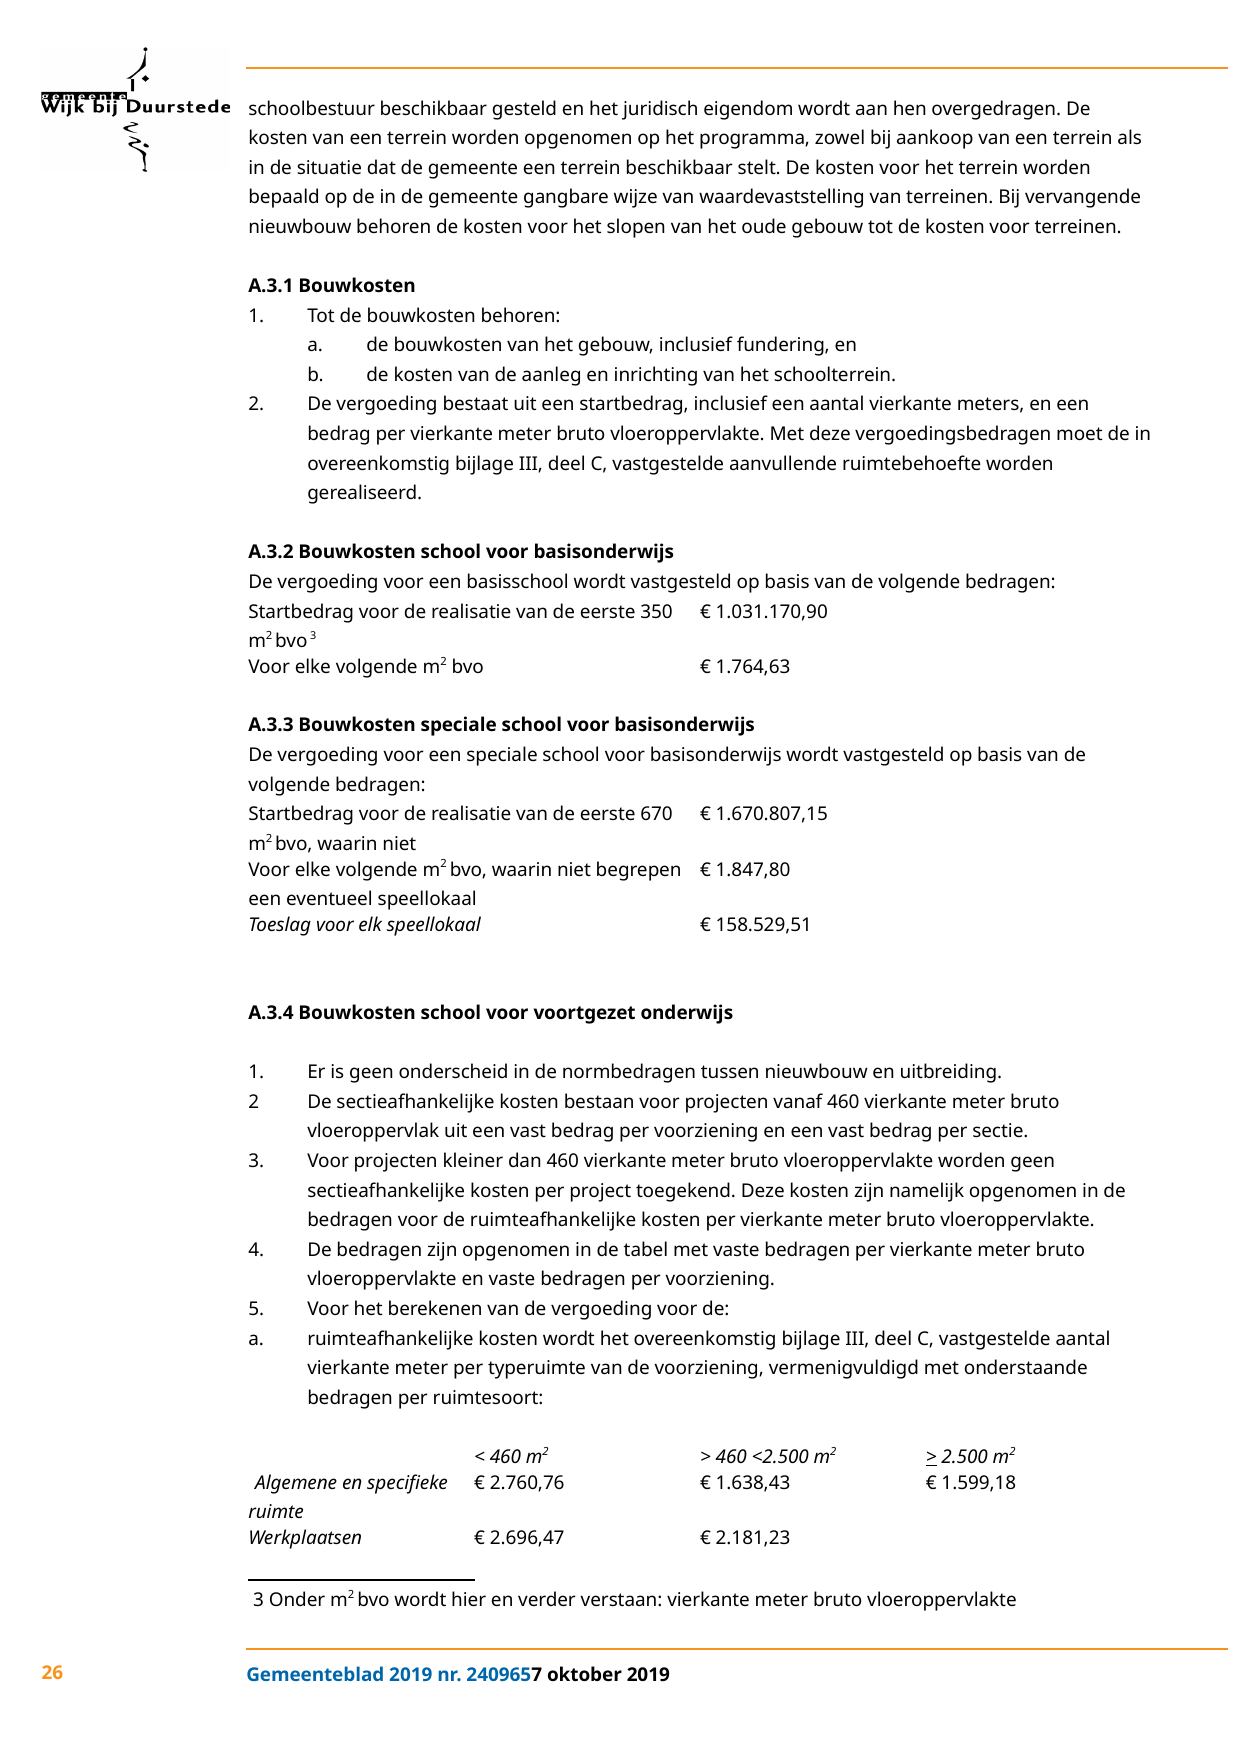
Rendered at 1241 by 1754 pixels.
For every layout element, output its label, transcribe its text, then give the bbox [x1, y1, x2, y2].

table_cell € 1.764,63 [700, 653, 1152, 679]
text De vergoeding voor een basisschool wordt vastgesteld op basis van de volgende bedragen: [248, 568, 1152, 594]
text A.3.1 Bouwkosten [248, 272, 1152, 298]
list Tot de bouwkosten behoren: [248, 302, 1152, 328]
table_header > 460 <2.500 m2 [700, 1443, 926, 1469]
table_header > 2.500 m2 [926, 1443, 1152, 1469]
table_cell Werkplaatsen [248, 1524, 474, 1550]
table_header [248, 1443, 474, 1469]
list de kosten van de aanleg en inrichting van het schoolterrein. [307, 361, 1152, 387]
text De vergoeding voor een speciale school voor basisonderwijs wordt vastgesteld op basis van de volgende bedragen: [248, 741, 1152, 797]
table_cell € 2.696,47 [474, 1524, 700, 1550]
table_header Startbedrag voor de realisatie van de eerste 670 m2 bvo, waarin niet [248, 801, 700, 856]
table_cell Voor elke volgende m2 bvo [248, 653, 700, 679]
table_cell € 1.599,18 [926, 1469, 1152, 1524]
text schoolbestuur beschikbaar gesteld en het juridisch eigendom wordt aan hen overgedragen. De kosten van een terrein worden opgenomen op het programma, zowel bij aankoop van een terrein als in de situatie dat de gemeente een terrein beschikbaar stelt. De kosten voor het terrein worden bepaald op de in de gemeente gangbare wijze van waardevaststelling van terreinen. Bij vervangende nieuwbouw behoren de kosten voor het slopen van het oude gebouw tot de kosten voor terreinen. [248, 95, 1152, 239]
text A.3.3 Bouwkosten speciale school voor basisonderwijs [248, 712, 1152, 737]
table_cell € 158.529,51 [700, 911, 1152, 937]
list Er is geen onderscheid in de normbedragen tussen nieuwbouw en uitbreiding. [248, 1058, 1152, 1084]
list De vergoeding bestaat uit een startbedrag, inclusief een aantal vierkante meters, en een bedrag per vierkante meter bruto vloeroppervlakte. Met deze vergoedingsbedragen moet de in overeenkomstig bijlage III, deel C, vastgestelde aanvullende ruimtebehoefte worden gerealiseerd. [248, 391, 1152, 505]
list De bedragen zijn opgenomen in de tabel met vaste bedragen per vierkante meter bruto vloeroppervlakte en vaste bedragen per voorziening. [248, 1236, 1152, 1291]
list De sectieafhankelijke kosten bestaan voor projecten vanaf 460 vierkante meter bruto vloeroppervlak uit een vast bedrag per voorziening en een vast bedrag per sectie. [248, 1088, 1152, 1143]
list Voor projecten kleiner dan 460 vierkante meter bruto vloeroppervlakte worden geen sectieafhankelijke kosten per project toegekend. Deze kosten zijn namelijk opgenomen in de bedragen voor de ruimteafhankelijke kosten per vierkante meter bruto vloeroppervlakte. [248, 1147, 1152, 1232]
table_cell € 2.760,76 [474, 1469, 700, 1524]
table_cell € 1.638,43 [700, 1469, 926, 1524]
table_cell € 1.847,80 [700, 856, 1152, 911]
list de bouwkosten van het gebouw, inclusief fundering, en [307, 331, 1152, 357]
table_header < 460 m2 [474, 1443, 700, 1469]
list ruimteafhankelijke kosten wordt het overeenkomstig bijlage III, deel C, vastgestelde aantal vierkante meter per typeruimte van de voorziening, vermenigvuldigd met onderstaande bedragen per ruimtesoort: [248, 1325, 1152, 1409]
table_header Startbedrag voor de realisatie van de eerste 350 m2 bvo [248, 598, 700, 653]
table_cell Voor elke volgende m2 bvo, waarin niet begrepen een eventueel speellokaal [248, 856, 700, 911]
list Voor het berekenen van de vergoeding voor de: [248, 1295, 1152, 1321]
text A.3.4 Bouwkosten school voor voortgezet onderwijs [248, 999, 1152, 1025]
table_cell € 2.181,23 [700, 1524, 1152, 1550]
picture [41, 47, 231, 172]
text A.3.2 Bouwkosten school voor basisonderwijs [248, 538, 1152, 564]
table_cell Toeslag voor elk speellokaal [248, 911, 700, 937]
table_header € 1.670.807,15 [700, 801, 1152, 856]
table_header € 1.031.170,90 [700, 598, 1152, 653]
table_cell Algemene en specifieke ruimte [248, 1469, 474, 1524]
